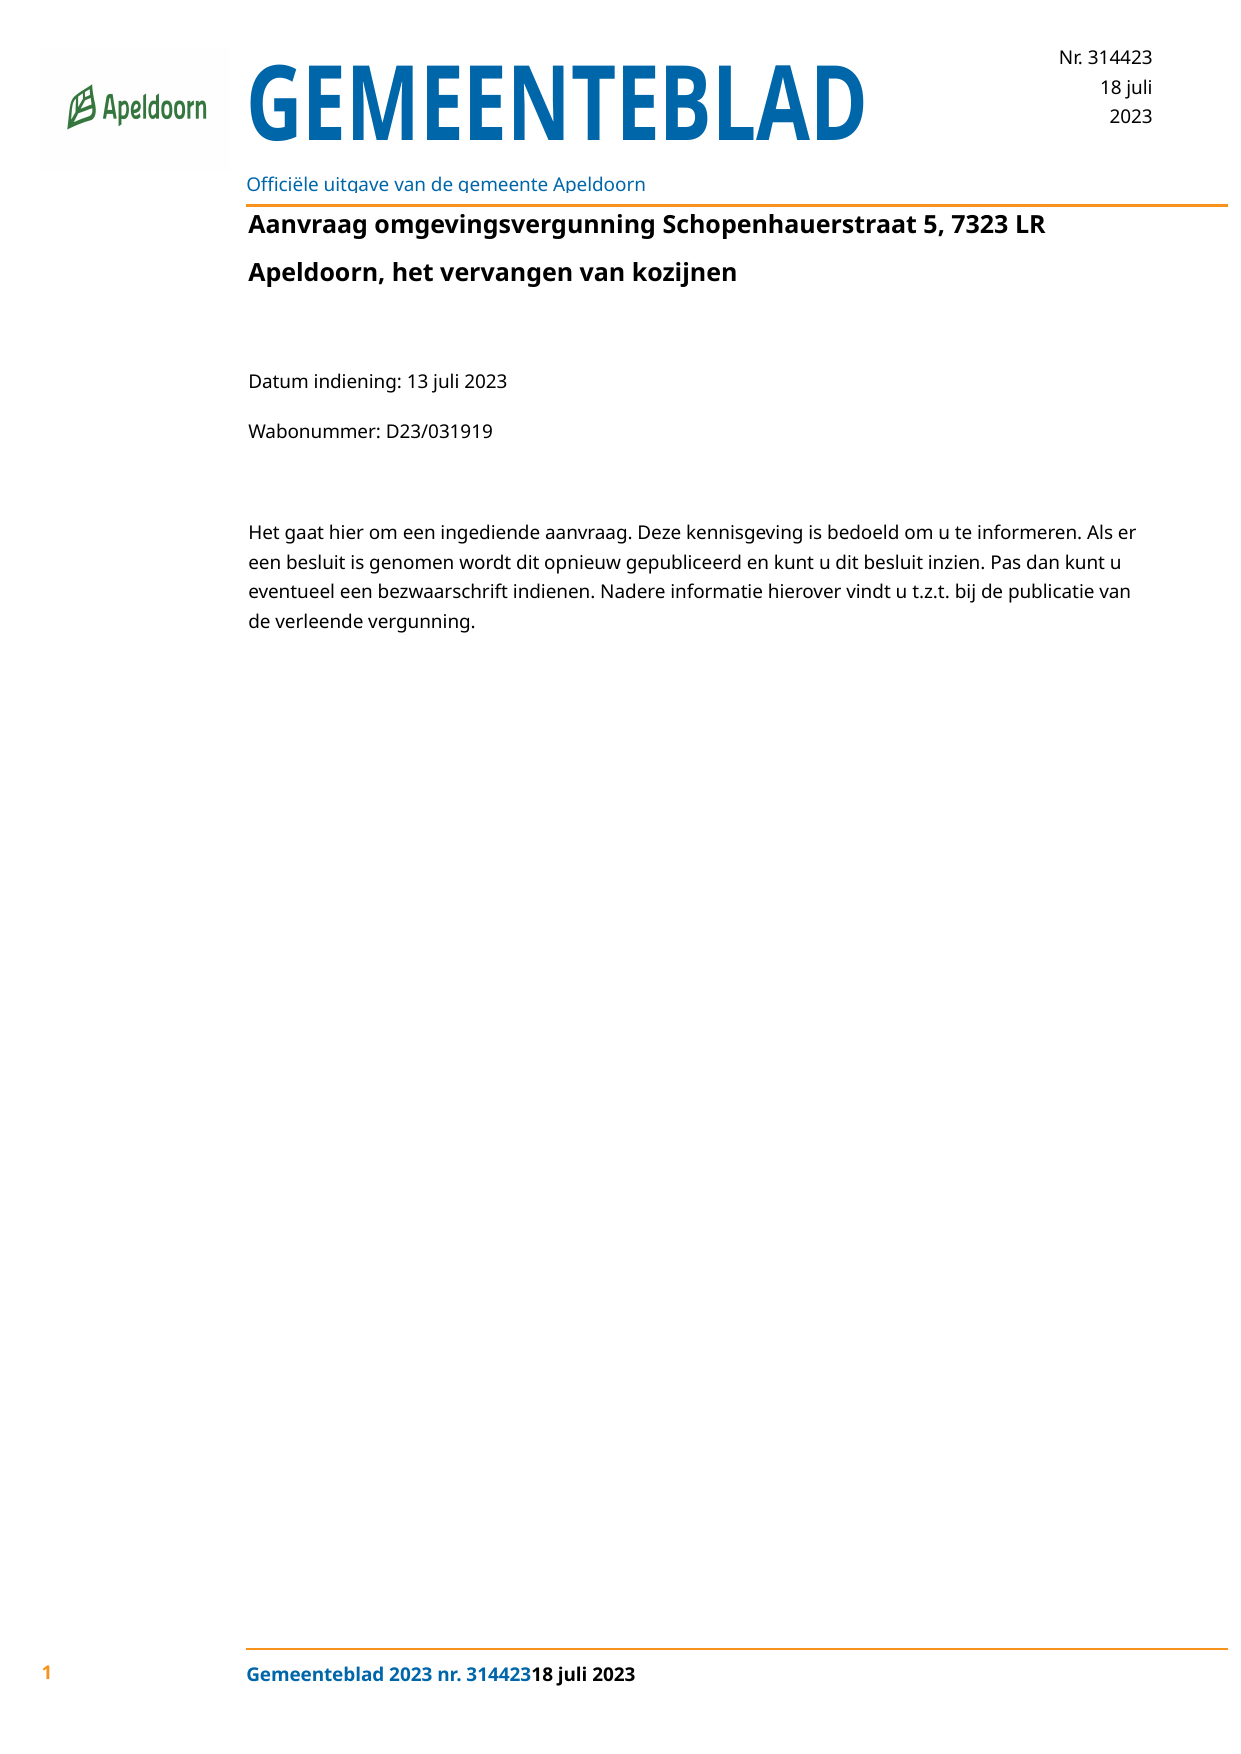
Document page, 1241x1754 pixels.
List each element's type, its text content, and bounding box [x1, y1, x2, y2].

text Wabonummer: D23/031919 [248, 419, 1152, 444]
text Datum indiening: 13 juli 2023 [248, 368, 1152, 394]
picture [41, 47, 231, 172]
text Aanvraag omgevingsvergunning Schopenhauerstraat 5, 7323 LR Apeldoorn, het vervangen van kozijnen [248, 207, 1152, 288]
text Het gaat hier om een ingediende aanvraag. Deze kennisgeving is bedoeld om u te informeren. Als er een besluit is genomen wordt dit opnieuw gepubliceerd en kunt u dit besluit inzien. Pas dan kunt u eventueel een bezwaarschrift indienen. Nadere informatie hierover vindt u t.z.t. bij de publicatie van de verleende vergunning. [248, 519, 1152, 634]
